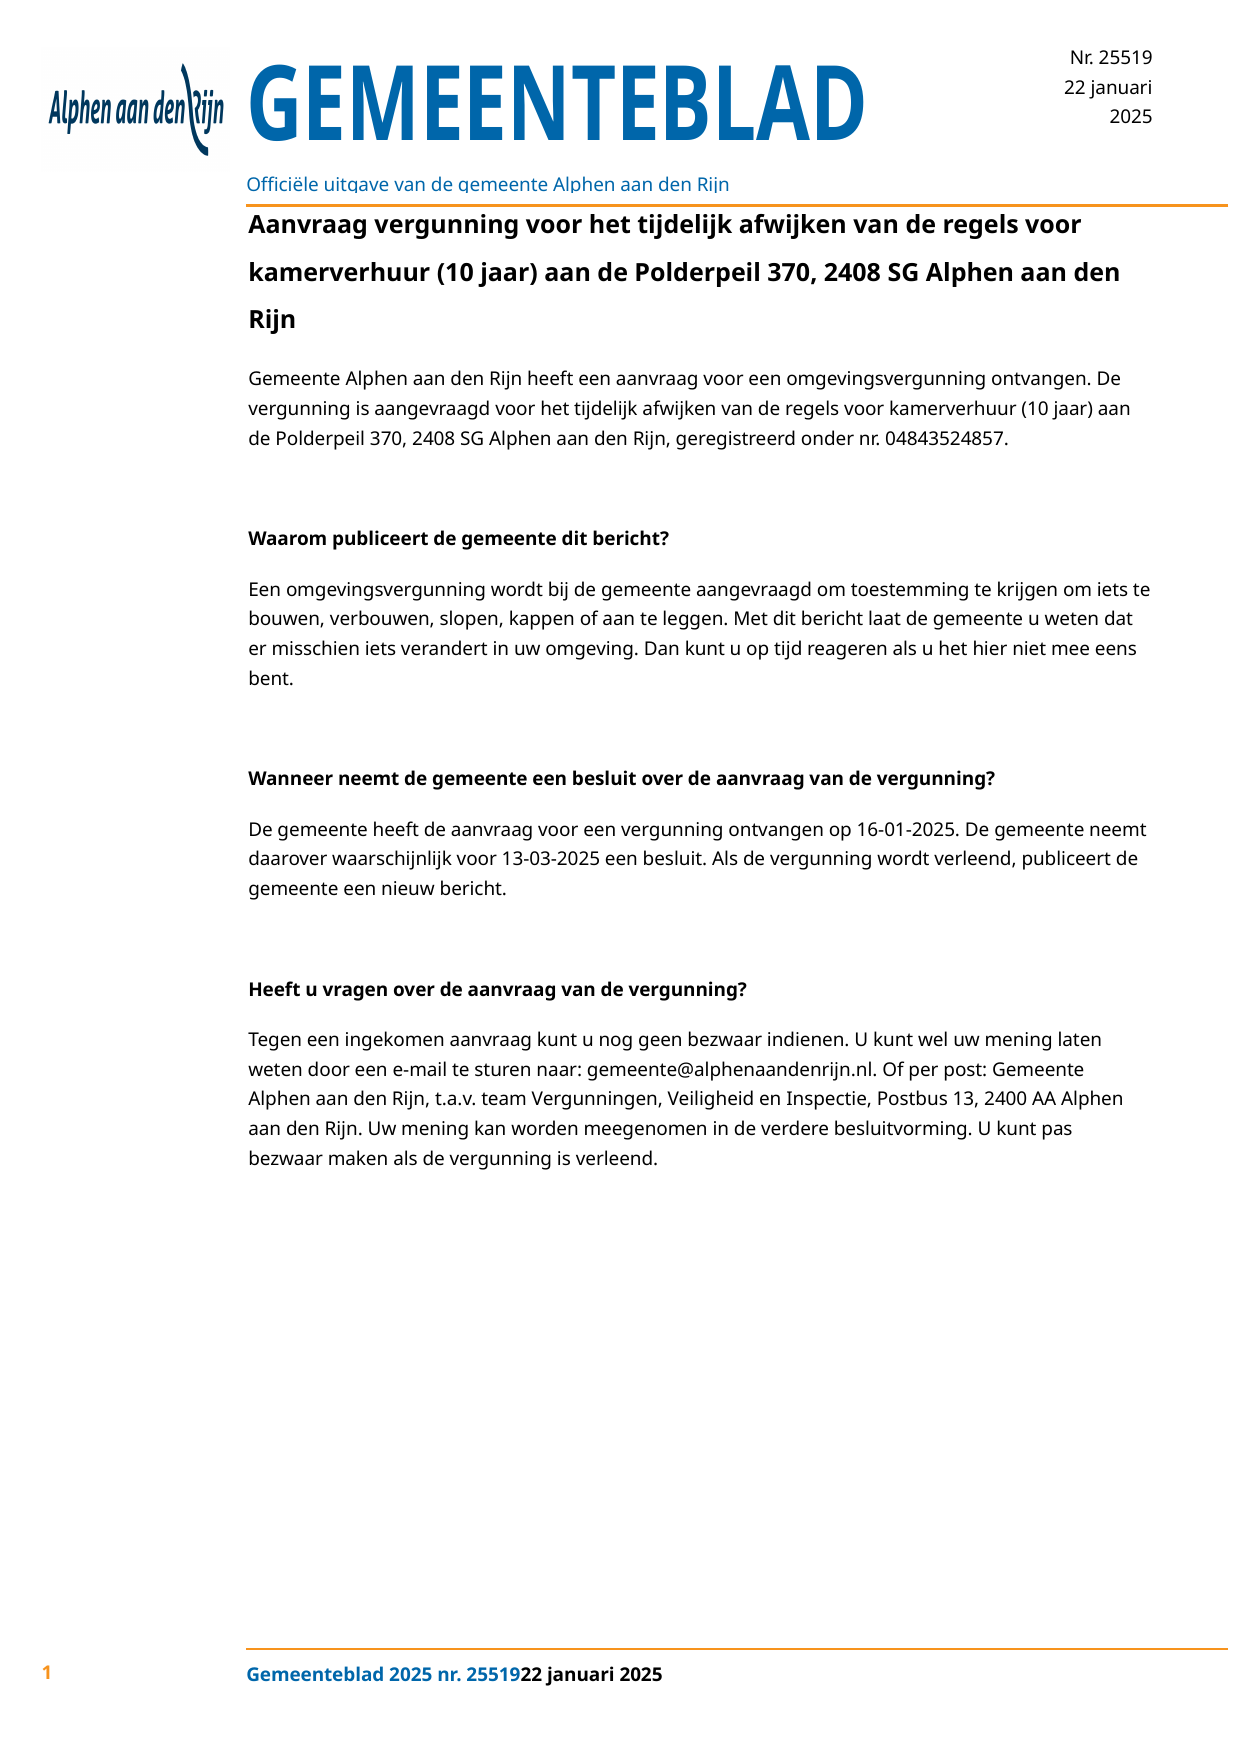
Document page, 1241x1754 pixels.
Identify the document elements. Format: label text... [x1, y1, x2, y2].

text Gemeente Alphen aan den Rijn heeft een aanvraag voor een omgevingsvergunning ontvangen. De vergunning is aangevraagd voor het tijdelijk afwijken van de regels voor kamerverhuur (10 jaar) aan de Polderpeil 370, 2408 SG Alphen aan den Rijn, geregistreerd onder nr. 04843524857. [248, 366, 1152, 450]
text Heeft u vragen over de aanvraag van de vergunning? [248, 976, 1152, 1002]
picture [41, 47, 231, 172]
text Aanvraag vergunning voor het tijdelijk afwijken van de regels voor kamerverhuur (10 jaar) aan de Polderpeil 370, 2408 SG Alphen aan den Rijn [248, 207, 1152, 336]
text De gemeente heeft de aanvraag voor een vergunning ontvangen op 16-01-2025. De gemeente neemt daarover waarschijnlijk voor 13-03-2025 een besluit. Als de vergunning wordt verleend, publiceert de gemeente een nieuw bericht. [248, 816, 1152, 901]
text Tegen een ingekomen aanvraag kunt u nog geen bezwaar indienen. U kunt wel uw mening laten weten door een e-mail te sturen naar: gemeente@alphenaandenrijn.nl. Of per post: Gemeente Alphen aan den Rijn, t.a.v. team Vergunningen, Veiligheid en Inspectie, Postbus 13, 2400 AA Alphen aan den Rijn. Uw mening kan worden meegenomen in de verdere besluitvorming. U kunt pas bezwaar maken als de vergunning is verleend. [248, 1026, 1152, 1170]
text Waarom publiceert de gemeente dit bericht? [248, 526, 1152, 551]
text Wanneer neemt de gemeente een besluit over de aanvraag van de vergunning? [248, 766, 1152, 791]
text Een omgevingsvergunning wordt bij de gemeente aangevraagd om toestemming te krijgen om iets te bouwen, verbouwen, slopen, kappen of aan te leggen. Met dit bericht laat de gemeente u weten dat er misschien iets verandert in uw omgeving. Dan kunt u op tijd reageren als u het hier niet mee eens bent. [248, 576, 1152, 690]
